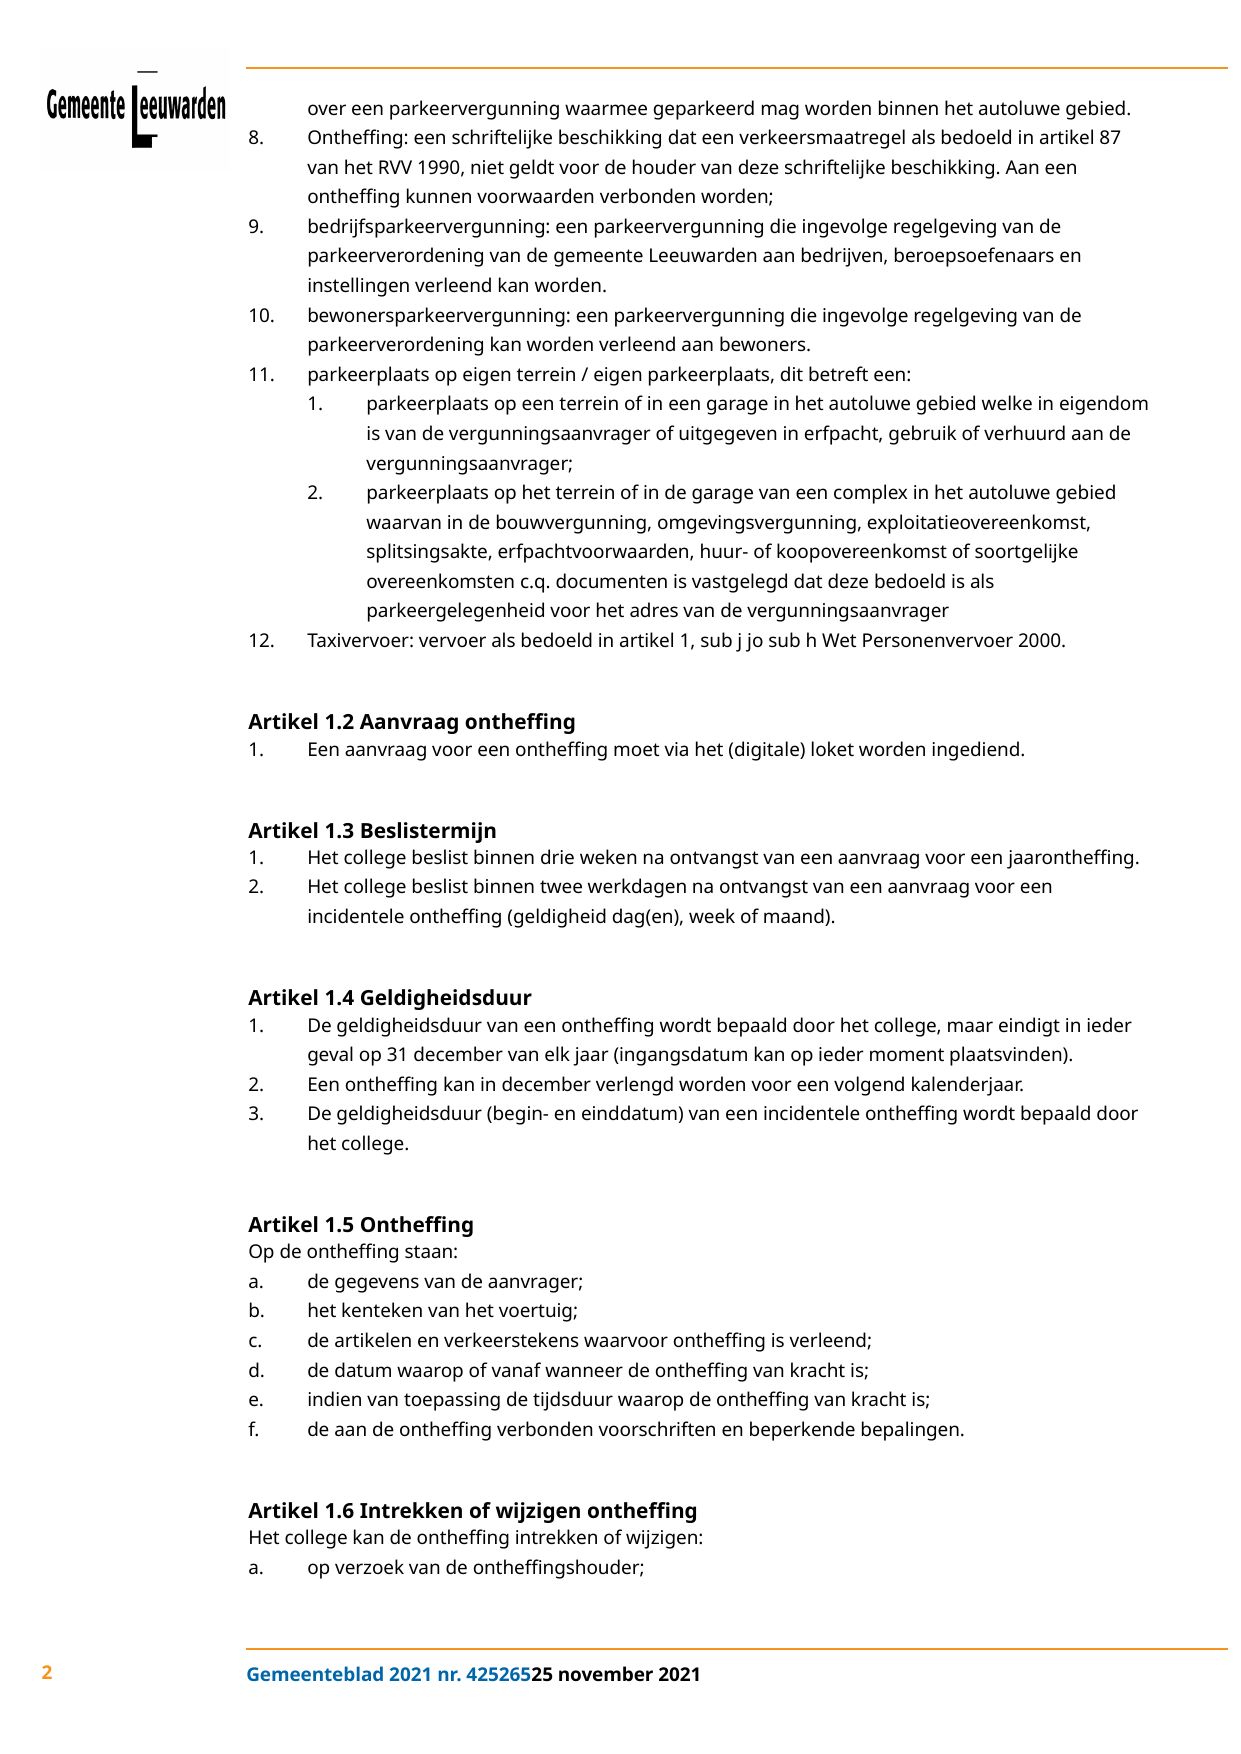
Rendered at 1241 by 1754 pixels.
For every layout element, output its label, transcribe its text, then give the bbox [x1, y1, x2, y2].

list over een parkeervergunning waarmee geparkeerd mag worden binnen het autoluwe gebied. [248, 95, 1152, 121]
text Artikel 1.3 Beslistermijn [248, 816, 1152, 844]
list parkeerplaats op het terrein of in de garage van een complex in het autoluwe gebied waarvan in de bouwvergunning, omgevingsvergunning, exploitatieovereenkomst, splitsingsakte, erfpachtvoorwaarden, huur- of koopovereenkomst of soortgelijke overeenkomsten c.q. documenten is vastgelegd dat deze bedoeld is als parkeergelegenheid voor het adres van de vergunningsaanvrager [307, 479, 1152, 623]
list De geldigheidsduur van een ontheffing wordt bepaald door het college, maar eindigt in ieder geval op 31 december van elk jaar (ingangsdatum kan op ieder moment plaatsvinden). [248, 1012, 1152, 1067]
text Artikel 1.5 Ontheffing [248, 1210, 1152, 1238]
text Artikel 1.6 Intrekken of wijzigen ontheffing [248, 1496, 1152, 1524]
list bewonersparkeervergunning: een parkeervergunning die ingevolge regelgeving van de parkeerverordening kan worden verleend aan bewoners. [248, 302, 1152, 357]
list het kenteken van het voertuig; [248, 1298, 1152, 1323]
list Ontheffing: een schriftelijke beschikking dat een verkeersmaatregel als bedoeld in artikel 87 van het RVV 1990, niet geldt voor de houder van deze schriftelijke beschikking. Aan een ontheffing kunnen voorwaarden verbonden worden; [248, 124, 1152, 209]
text Het college kan de ontheffing intrekken of wijzigen: [248, 1524, 1152, 1550]
list parkeerplaats op eigen terrein / eigen parkeerplaats, dit betreft een: [248, 361, 1152, 387]
picture [41, 47, 231, 172]
list Taxivervoer: vervoer als bedoeld in artikel 1, sub j jo sub h Wet Personenvervoer 2000. [248, 627, 1152, 653]
list de artikelen en verkeerstekens waarvoor ontheffing is verleend; [248, 1327, 1152, 1353]
list Een ontheffing kan in december verlengd worden voor een volgend kalenderjaar. [248, 1071, 1152, 1097]
list Het college beslist binnen drie weken na ontvangst van een aanvraag voor een jaarontheffing. [248, 844, 1152, 870]
list indien van toepassing de tijdsduur waarop de ontheffing van kracht is; [248, 1386, 1152, 1412]
text Artikel 1.2 Aanvraag ontheffing [248, 707, 1152, 736]
list bedrijfsparkeervergunning: een parkeervergunning die ingevolge regelgeving van de parkeerverordening van de gemeente Leeuwarden aan bedrijven, beroepsoefenaars en instellingen verleend kan worden. [248, 213, 1152, 298]
list de datum waarop of vanaf wanneer de ontheffing van kracht is; [248, 1357, 1152, 1383]
list op verzoek van de ontheffingshouder; [248, 1554, 1152, 1580]
list De geldigheidsduur (begin- en einddatum) van een incidentele ontheffing wordt bepaald door het college. [248, 1101, 1152, 1156]
list Een aanvraag voor een ontheffing moet via het (digitale) loket worden ingediend. [248, 736, 1152, 761]
list de aan de ontheffing verbonden voorschriften en beperkende bepalingen. [248, 1416, 1152, 1442]
text Artikel 1.4 Geldigheidsduur [248, 983, 1152, 1012]
list Het college beslist binnen twee werkdagen na ontvangst van een aanvraag voor een incidentele ontheffing (geldigheid dag(en), week of maand). [248, 874, 1152, 929]
list parkeerplaats op een terrein of in een garage in het autoluwe gebied welke in eigendom is van de vergunningsaanvrager of uitgegeven in erfpacht, gebruik of verhuurd aan de vergunningsaanvrager; [307, 391, 1152, 476]
list de gegevens van de aanvrager; [248, 1268, 1152, 1294]
text Op de ontheffing staan: [248, 1238, 1152, 1264]
